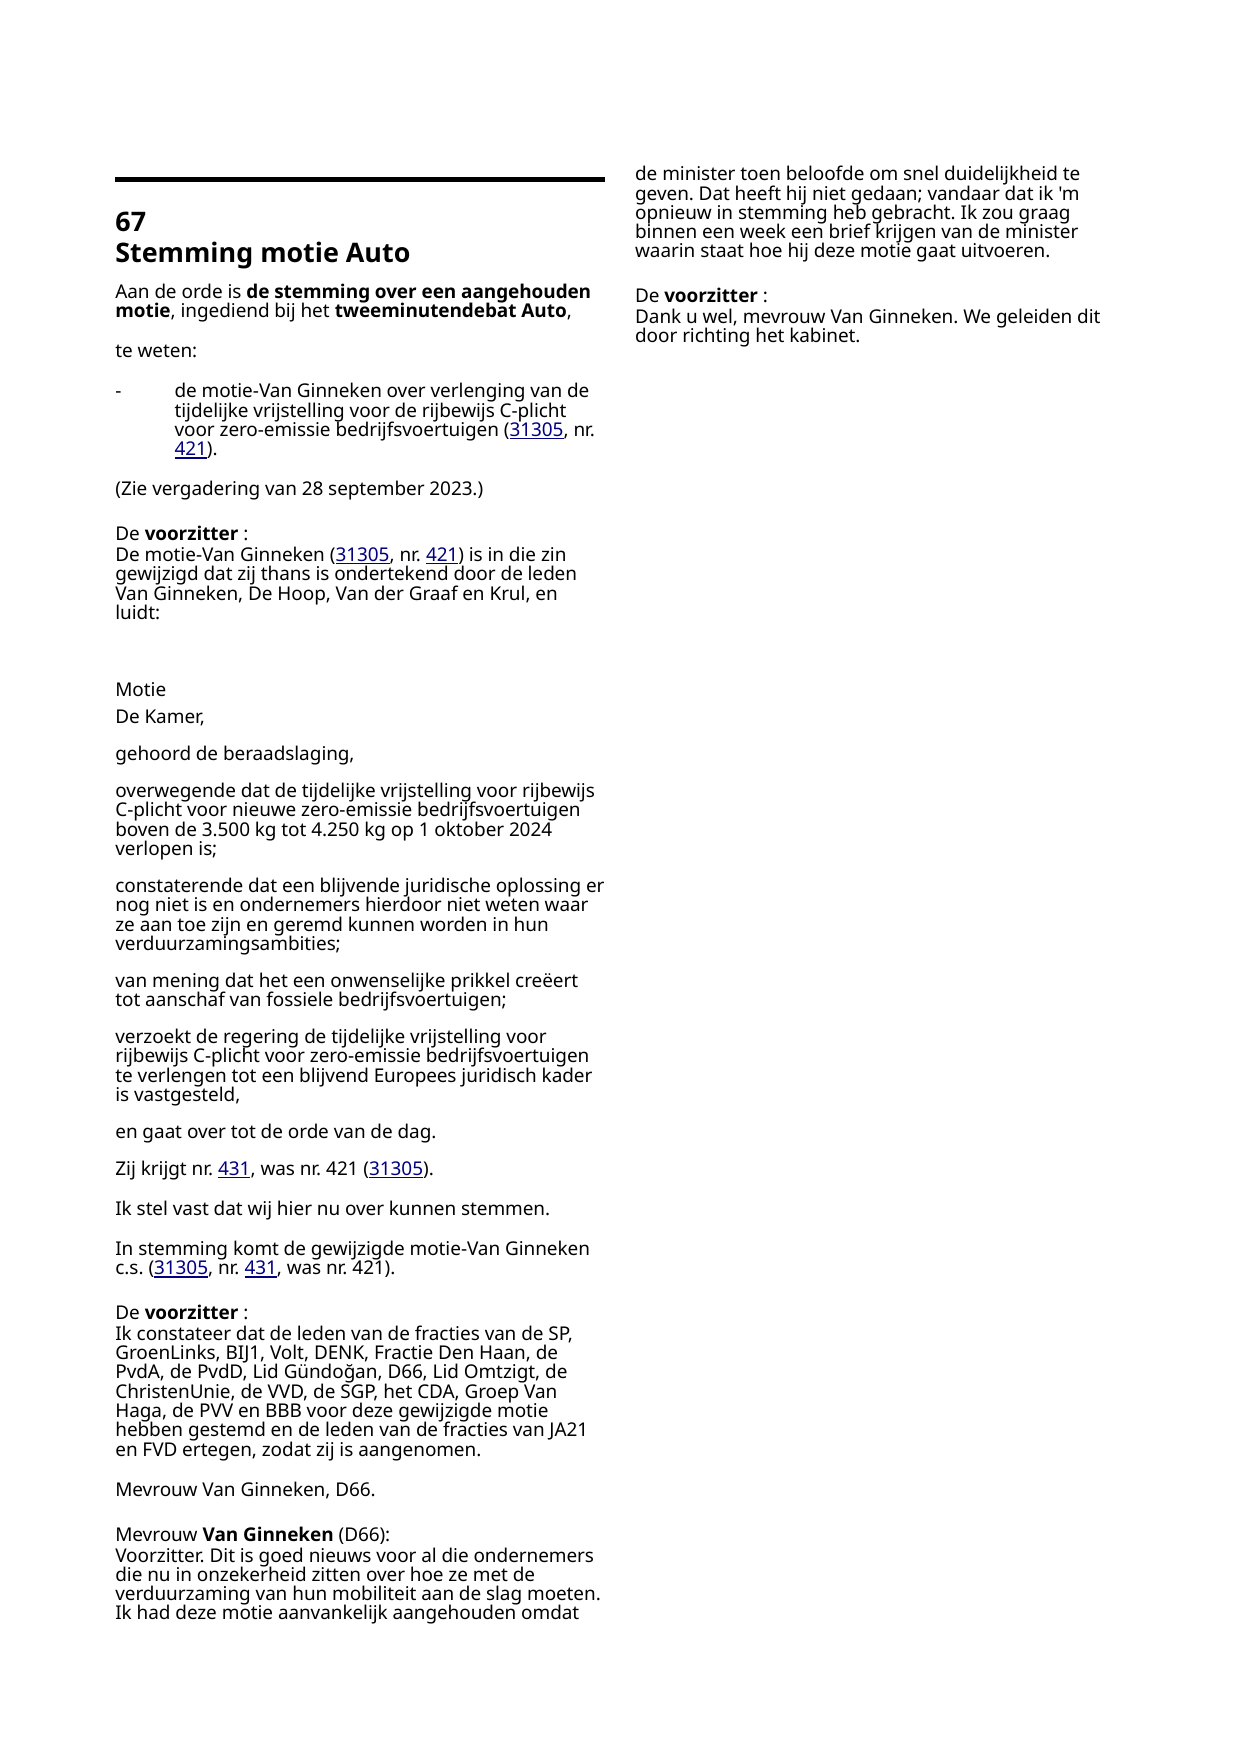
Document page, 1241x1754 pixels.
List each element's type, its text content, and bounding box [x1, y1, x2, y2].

text In stemming komt de gewijzigde motie-Van Ginneken c.s. (31305, nr. 431, was nr. 421). [115, 1240, 605, 1278]
text Mevrouw Van Ginneken, D66. [115, 1481, 605, 1500]
text constaterende dat een blijvende juridische oplossing er nog niet is en ondernemers hierdoor niet weten waar ze aan toe zijn en geremd kunnen worden in hun verduurzamingsambities; [115, 877, 605, 954]
text Ik constateer dat de leden van de fracties van de SP, GroenLinks, BIJ1, Volt, DENK, Fractie Den Haan, de PvdA, de PvdD, Lid Gündoğan, D66, Lid Omtzigt, de ChristenUnie, de VVD, de SGP, het CDA, Groep Van Haga, de PVV en BBB voor deze gewijzigde motie hebben gestemd en de leden van de fracties van JA21 en FVD ertegen, zodat zij is aangenomen. [115, 1325, 605, 1460]
text De voorzitter : [115, 520, 605, 546]
text Motie [115, 677, 605, 702]
text De voorzitter : [115, 1299, 605, 1325]
text de minister toen beloofde om snel duidelijkheid te geven. Dat heeft hij niet gedaan; vandaar dat ik 'm opnieuw in stemming heb gebracht. Ik zou graag binnen een week een brief krijgen van de minister waarin staat hoe hij deze motie gaat uitvoeren. [635, 165, 1125, 262]
text en gaat over tot de orde van de dag. [115, 1123, 605, 1142]
text De Kamer, [115, 708, 605, 727]
text van mening dat het een onwenselijke prikkel creëert tot aanschaf van fossiele bedrijfsvoertuigen; [115, 972, 605, 1010]
text Dank u wel, mevrouw Van Ginneken. We geleiden dit door richting het kabinet. [635, 308, 1125, 347]
text te weten: [115, 342, 605, 362]
text De motie-Van Ginneken (31305, nr. 421) is in die zin gewijzigd dat zij thans is ondertekend door de leden Van Ginneken, De Hoop, Van der Graaf en Krul, en luidt: [115, 546, 605, 623]
text Aan de orde is de stemming over een aangehouden motie, ingediend bij het tweeminutendebat Auto, [115, 283, 605, 322]
text verzoekt de regering de tijdelijke vrijstelling voor rijbewijs C-plicht voor zero-emissie bedrijfsvoertuigen te verlengen tot een blijvend Europees juridisch kader is vastgesteld, [115, 1028, 605, 1105]
text Voorzitter. Dit is goed nieuws voor al die ondernemers die nu in onzekerheid zitten over hoe ze met de verduurzaming van hun mobiliteit aan de slag moeten. Ik had deze motie aanvankelijk aangehouden omdat [115, 1547, 605, 1624]
text (Zie vergadering van 28 september 2023.) [115, 480, 605, 499]
text Stemming motie Auto [115, 239, 605, 283]
list de motie-Van Ginneken over verlenging van de tijdelijke vrijstelling voor de rijbewijs C-plicht voor zero-emissie bedrijfsvoertuigen (31305, nr. 421). [115, 382, 605, 459]
text overwegende dat de tijdelijke vrijstelling voor rijbewijs C-plicht voor nieuwe zero-emissie bedrijfsvoertuigen boven de 3.500 kg tot 4.250 kg op 1 oktober 2024 verlopen is; [115, 782, 605, 859]
text Zij krijgt nr. 431, was nr. 421 (31305). [115, 1160, 605, 1179]
text Ik stel vast dat wij hier nu over kunnen stemmen. [115, 1200, 605, 1219]
text De voorzitter : [635, 282, 1125, 308]
text gehoord de beraadslaging, [115, 745, 605, 764]
text Mevrouw Van Ginneken (D66): [115, 1521, 605, 1547]
text 67 [115, 203, 605, 239]
